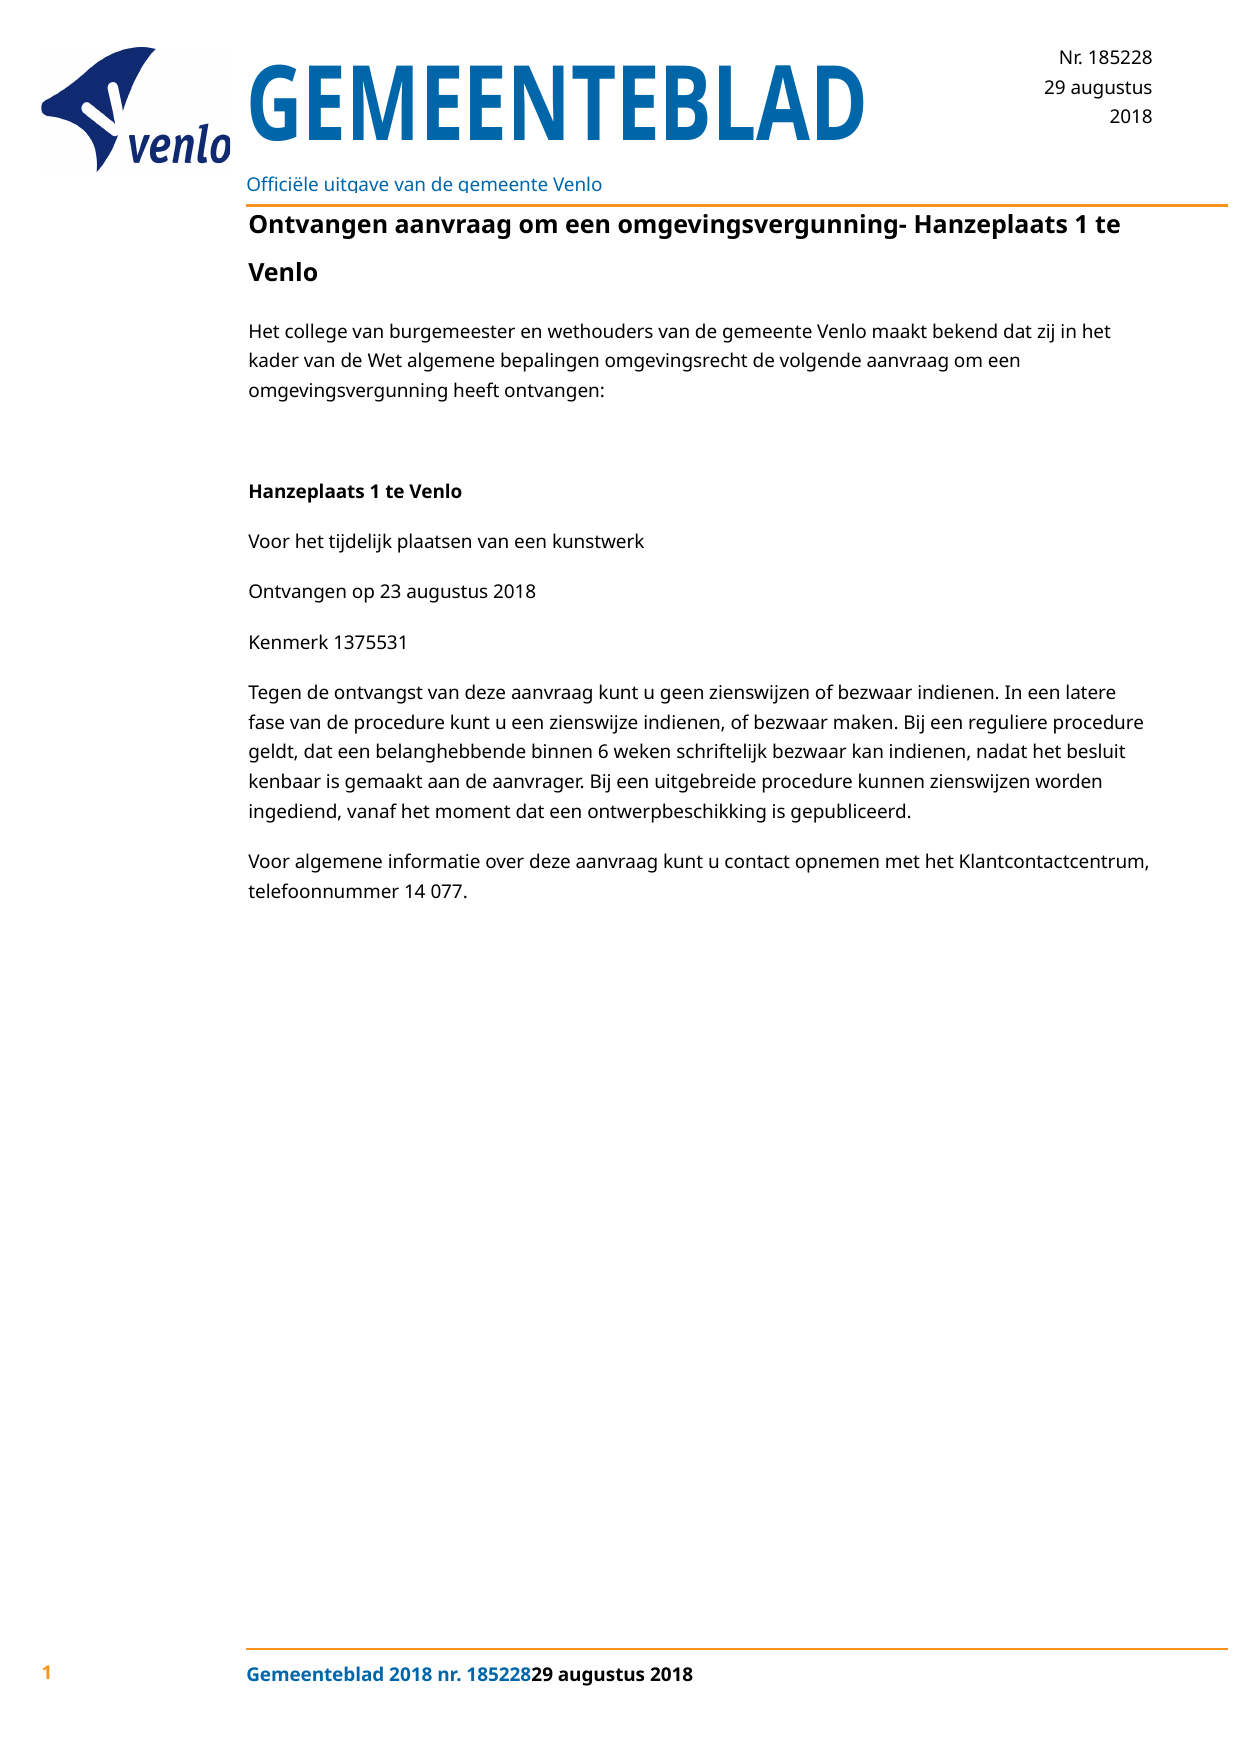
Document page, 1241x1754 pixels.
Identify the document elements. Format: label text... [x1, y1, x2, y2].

text Kenmerk 1375531 [248, 629, 1152, 655]
text Hanzeplaats 1 te Venlo [248, 478, 1152, 504]
text Voor het tijdelijk plaatsen van een kunstwerk [248, 528, 1152, 554]
text Ontvangen aanvraag om een omgevingsvergunning- Hanzeplaats 1 te Venlo [248, 207, 1152, 288]
text Voor algemene informatie over deze aanvraag kunt u contact opnemen met het Klantcontactcentrum, telefoonnummer 14 077. [248, 848, 1152, 904]
text Tegen de ontvangst van deze aanvraag kunt u geen zienswijzen of bezwaar indienen. In een latere fase van de procedure kunt u een zienswijze indienen, of bezwaar maken. Bij een reguliere procedure geldt, dat een belanghebbende binnen 6 weken schriftelijk bezwaar kan indienen, nadat het besluit kenbaar is gemaakt aan de aanvrager. Bij een uitgebreide procedure kunnen zienswijzen worden ingediend, vanaf het moment dat een ontwerpbeschikking is gepubliceerd. [248, 679, 1152, 824]
picture [41, 47, 231, 172]
text Ontvangen op 23 augustus 2018 [248, 579, 1152, 604]
text Het college van burgemeester en wethouders van de gemeente Venlo maakt bekend dat zij in het kader van de Wet algemene bepalingen omgevingsrecht de volgende aanvraag om een omgevingsvergunning heeft ontvangen: [248, 318, 1152, 403]
